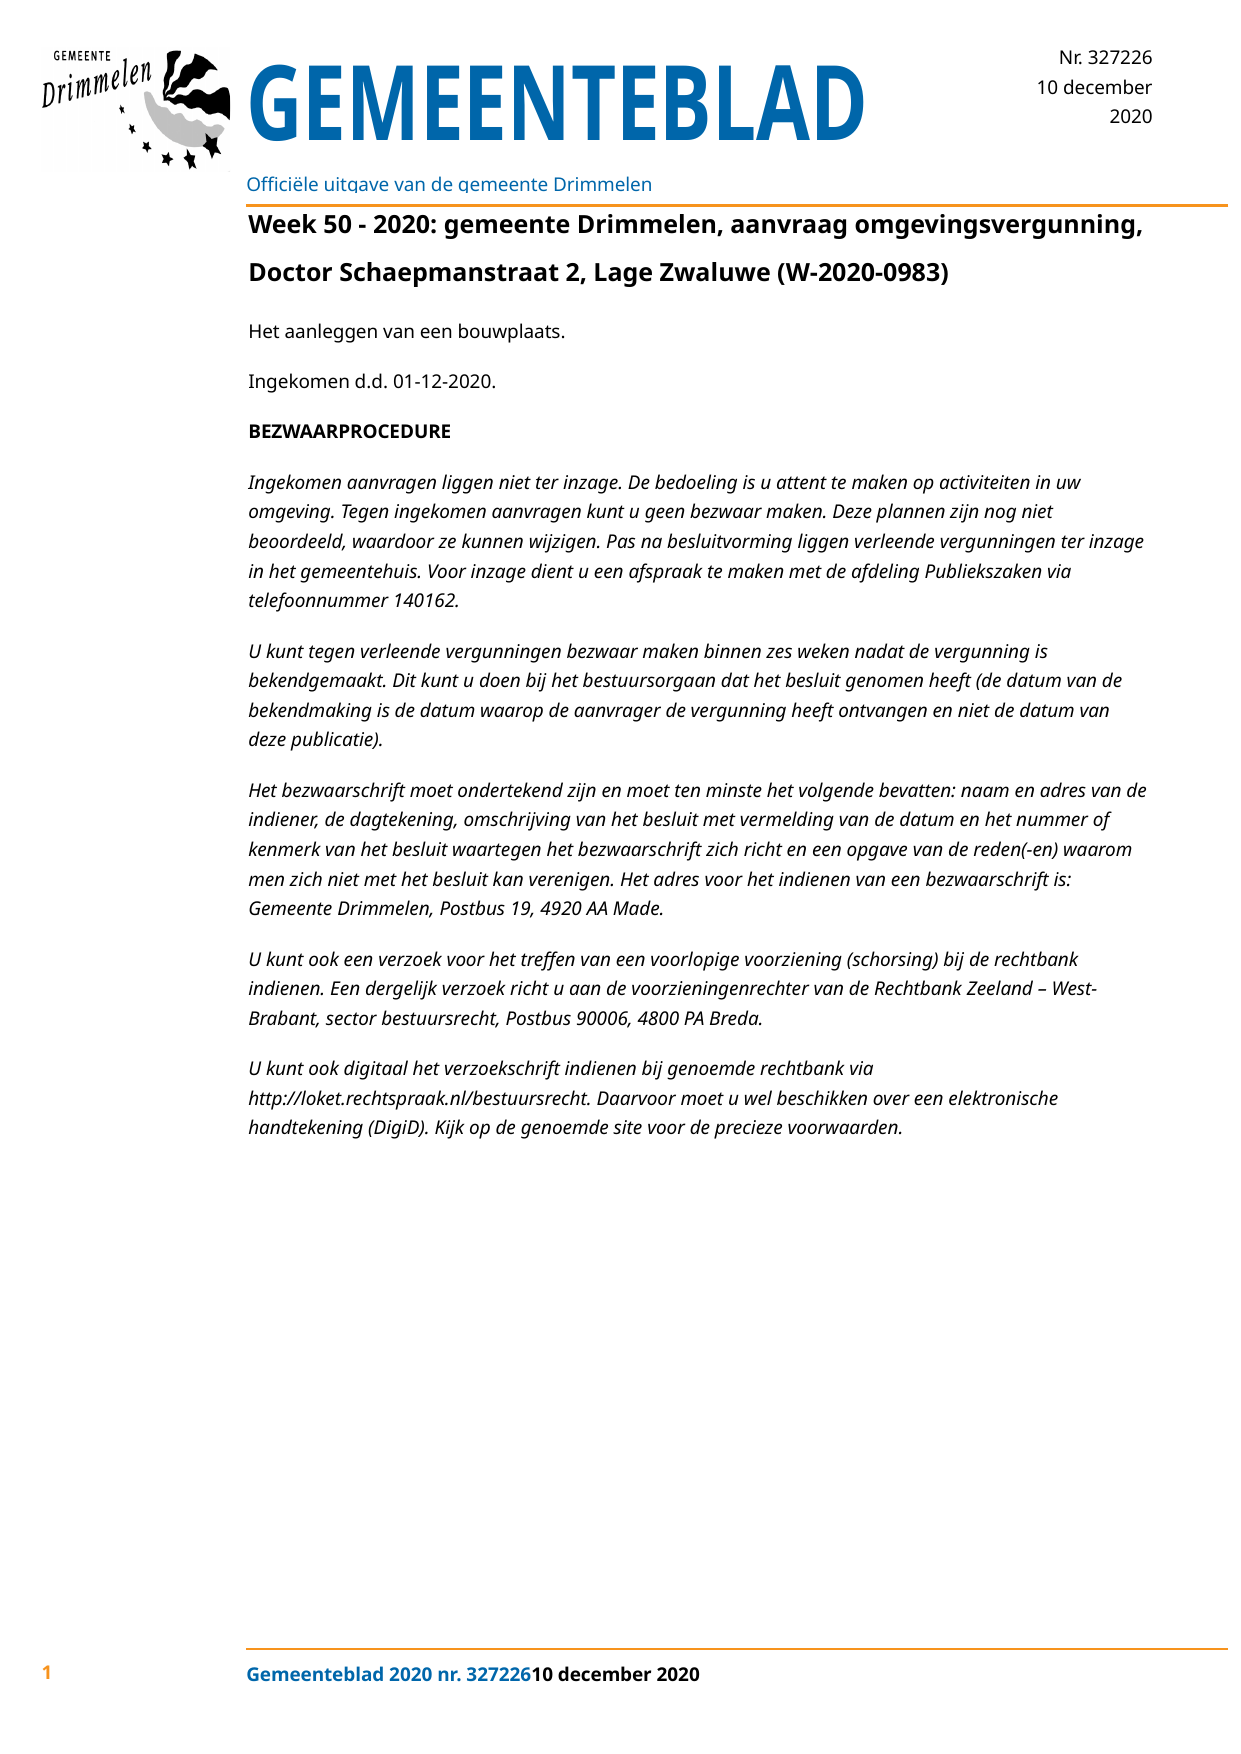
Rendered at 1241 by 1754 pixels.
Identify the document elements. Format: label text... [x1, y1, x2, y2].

text U kunt ook digitaal het verzoekschrift indienen bij genoemde rechtbank via http://loket.rechtspraak.nl/bestuursrecht. Daarvoor moet u wel beschikken over een elektronische handtekening (DigiD). Kijk op de genoemde site voor de precieze voorwaarden. [248, 1055, 1152, 1140]
text Het bezwaarschrift moet ondertekend zijn en moet ten minste het volgende bevatten: naam en adres van de indiener, de dagtekening, omschrijving van het besluit met vermelding van de datum en het nummer of kenmerk van het besluit waartegen het bezwaarschrift zich richt en een opgave van de reden(-en) waarom men zich niet met het besluit kan verenigen. Het adres voor het indienen van een bezwaarschrift is: Gemeente Drimmelen, Postbus 19, 4920 AA Made. [248, 777, 1152, 921]
text BEZWAARPROCEDURE [248, 419, 1152, 444]
picture [41, 47, 231, 172]
text Ingekomen aanvragen liggen niet ter inzage. De bedoeling is u attent te maken op activiteiten in uw omgeving. Tegen ingekomen aanvragen kunt u geen bezwaar maken. Deze plannen zijn nog niet beoordeeld, waardoor ze kunnen wijzigen. Pas na besluitvorming liggen verleende vergunningen ter inzage in het gemeentehuis. Voor inzage dient u een afspraak te maken met de afdeling Publiekszaken via telefoonnummer 140162. [248, 469, 1152, 613]
text U kunt tegen verleende vergunningen bezwaar maken binnen zes weken nadat de vergunning is bekendgemaakt. Dit kunt u doen bij het bestuursorgaan dat het besluit genomen heeft (de datum van de bekendmaking is de datum waarop de aanvrager de vergunning heeft ontvangen en niet de datum van deze publicatie). [248, 638, 1152, 752]
text Ingekomen d.d. 01-12-2020. [248, 368, 1152, 394]
text U kunt ook een verzoek voor het treffen van een voorlopige voorziening (schorsing) bij de rechtbank indienen. Een dergelijk verzoek richt u aan de voorzieningenrechter van de Rechtbank Zeeland – West-Brabant, sector bestuursrecht, Postbus 90006, 4800 PA Breda. [248, 946, 1152, 1031]
text Week 50 - 2020: gemeente Drimmelen, aanvraag omgevingsvergunning, Doctor Schaepmanstraat 2, Lage Zwaluwe (W-2020-0983) [248, 207, 1152, 288]
text Het aanleggen van een bouwplaats. [248, 318, 1152, 344]
